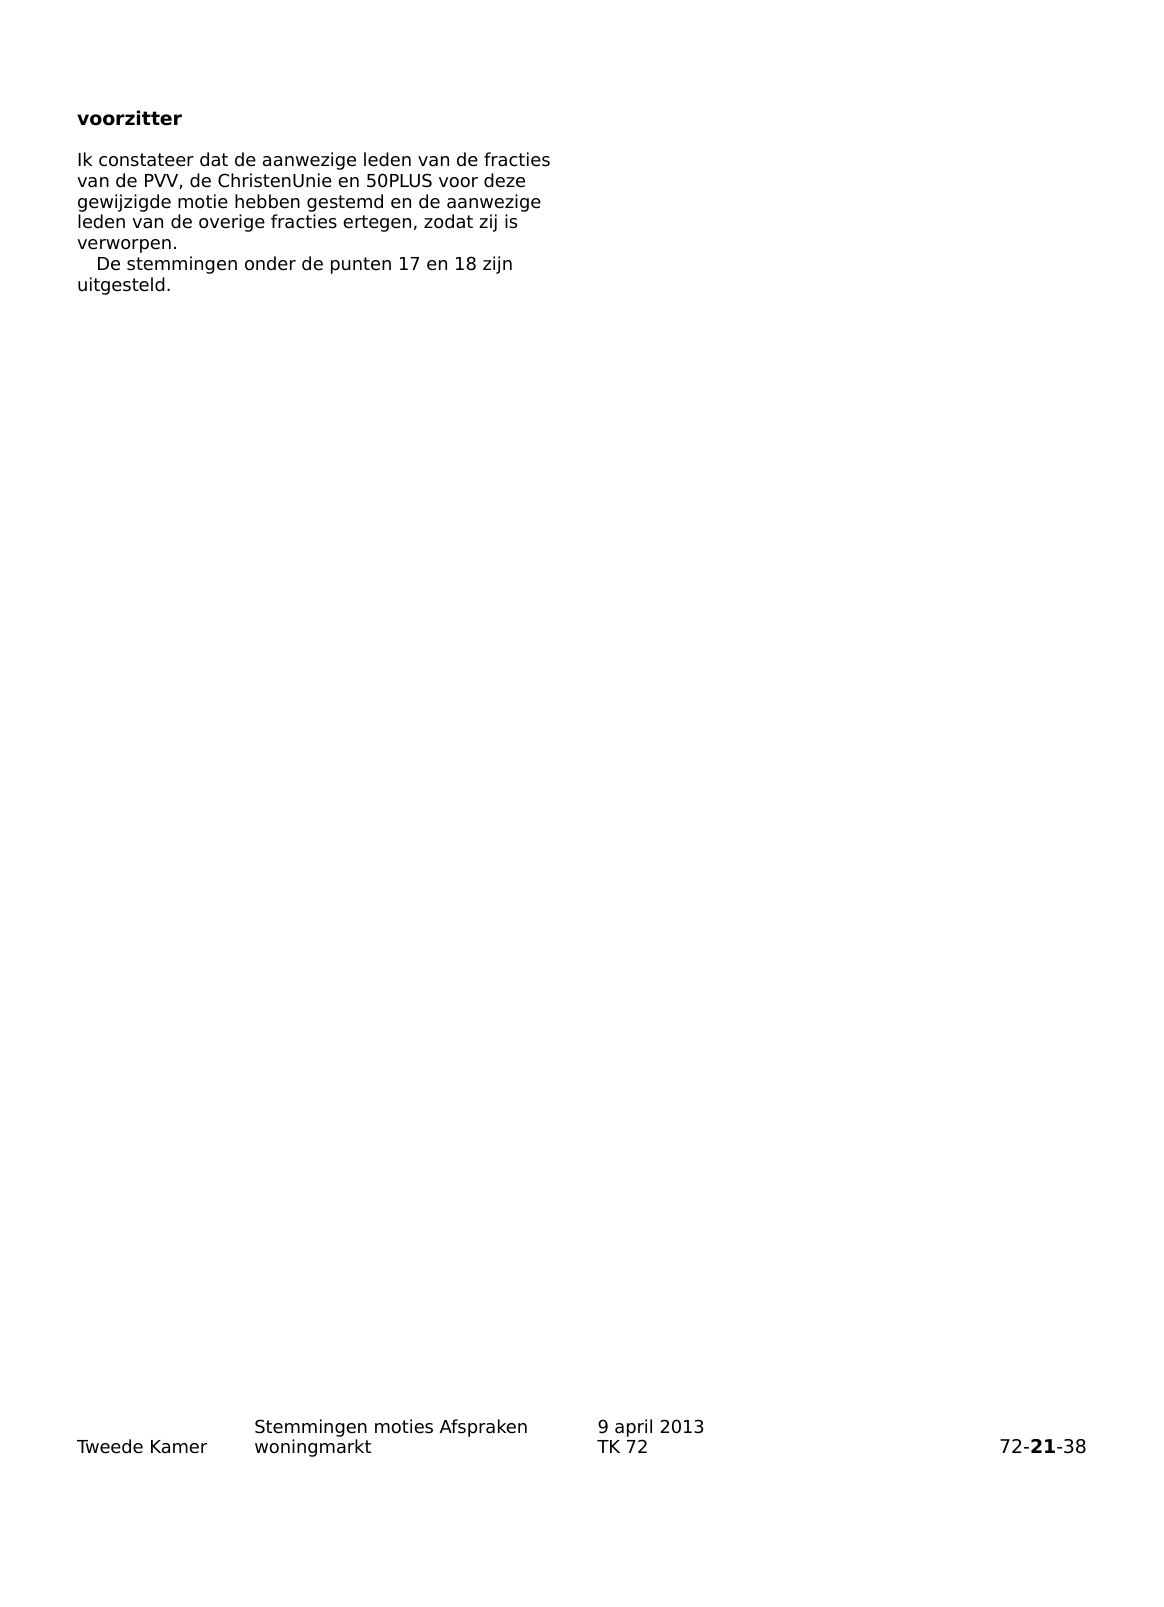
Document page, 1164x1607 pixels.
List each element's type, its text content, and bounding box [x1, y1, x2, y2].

text Ik constateer dat de aanwezige leden van de fracties van de PVV, de ChristenUnie en 50PLUS voor deze gewijzigde motie hebben gestemd en de aanwezige leden van de overige fracties ertegen, zodat zij is verworpen. [77, 150, 567, 254]
text De stemmingen onder de punten 17 en 18 zijn uitgesteld. [77, 254, 567, 295]
